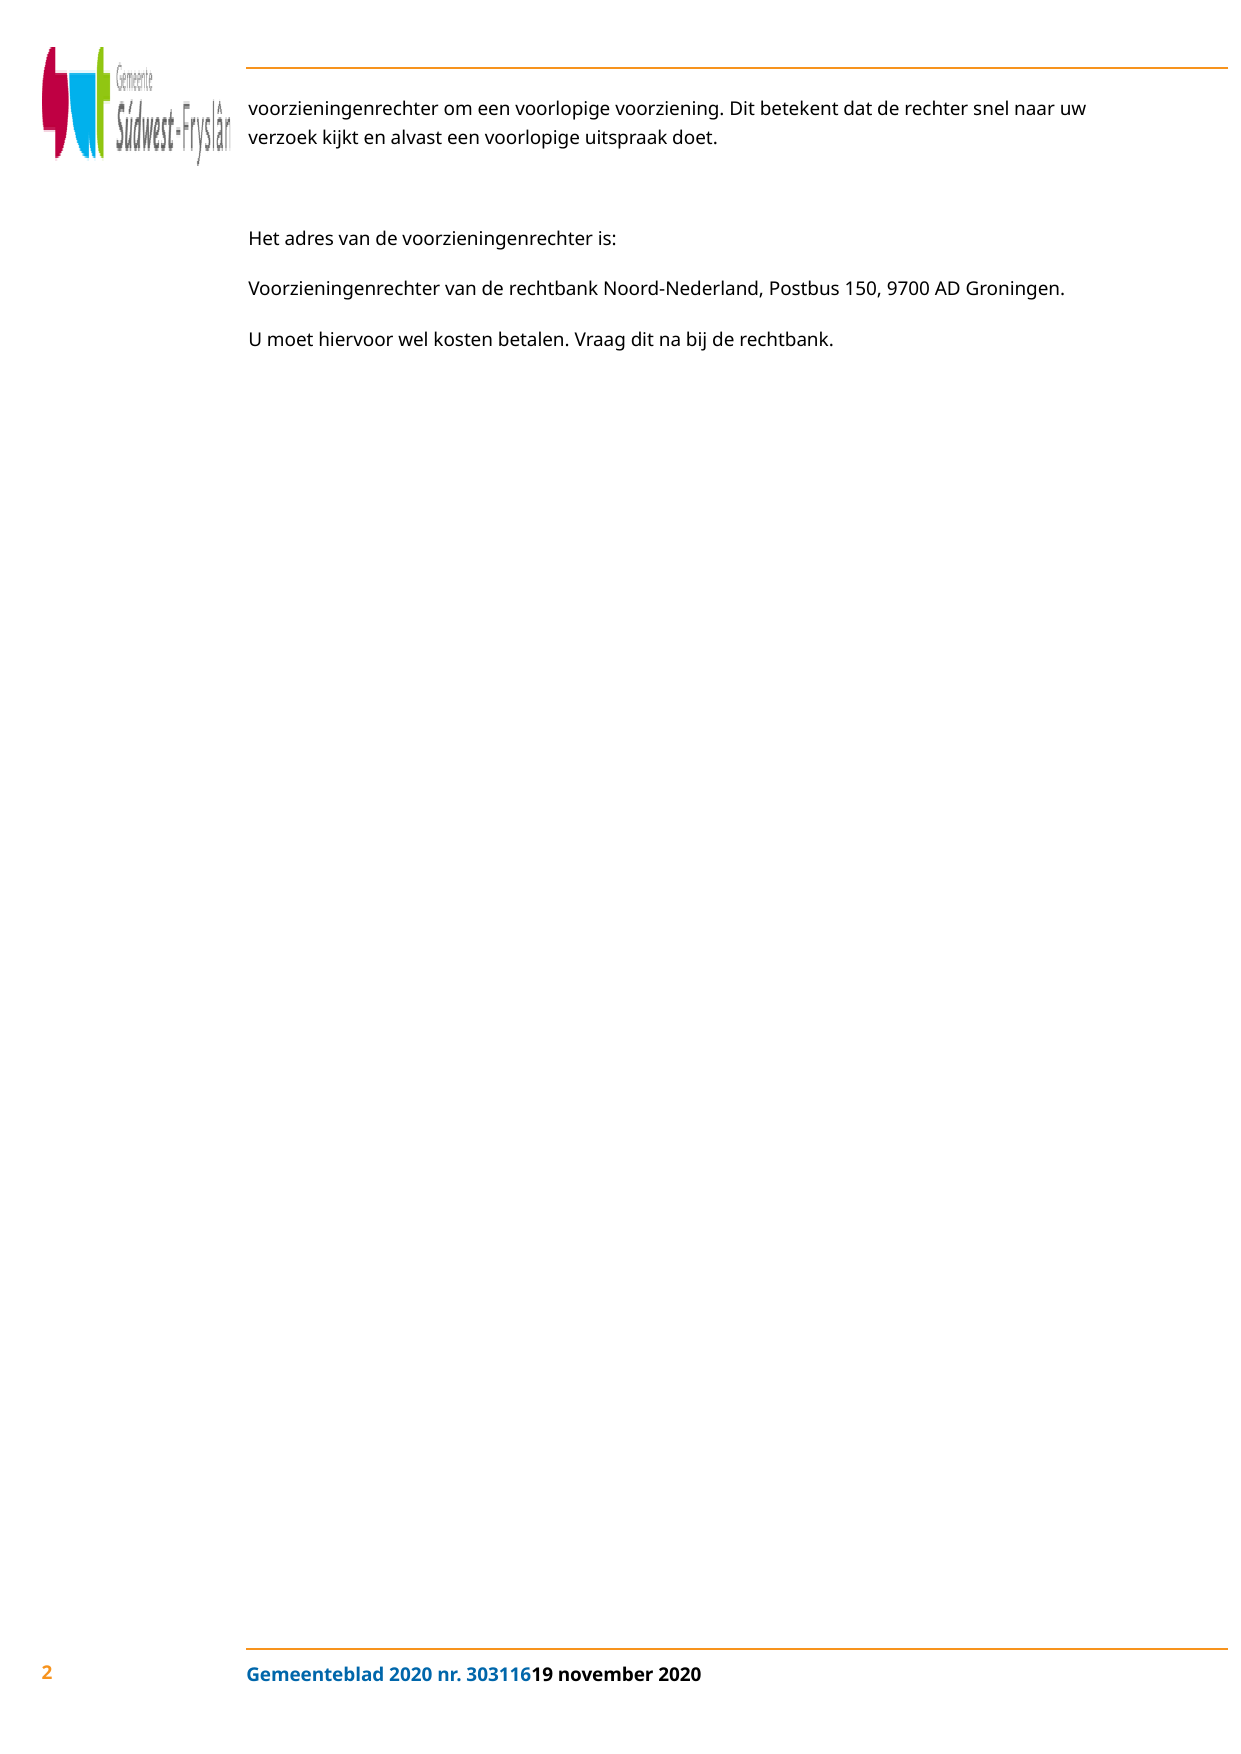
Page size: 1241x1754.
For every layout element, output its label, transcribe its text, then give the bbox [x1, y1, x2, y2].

text Het adres van de voorzieningenrechter is: [248, 225, 1152, 251]
text voorzieningenrechter om een voorlopige voorziening. Dit betekent dat de rechter snel naar uw verzoek kijkt en alvast een voorlopige uitspraak doet. [248, 95, 1152, 150]
text Voorzieningenrechter van de rechtbank Noord-Nederland, Postbus 150, 9700 AD Groningen. [248, 276, 1152, 301]
picture [41, 47, 231, 172]
text U moet hiervoor wel kosten betalen. Vraag dit na bij de rechtbank. [248, 326, 1152, 352]
